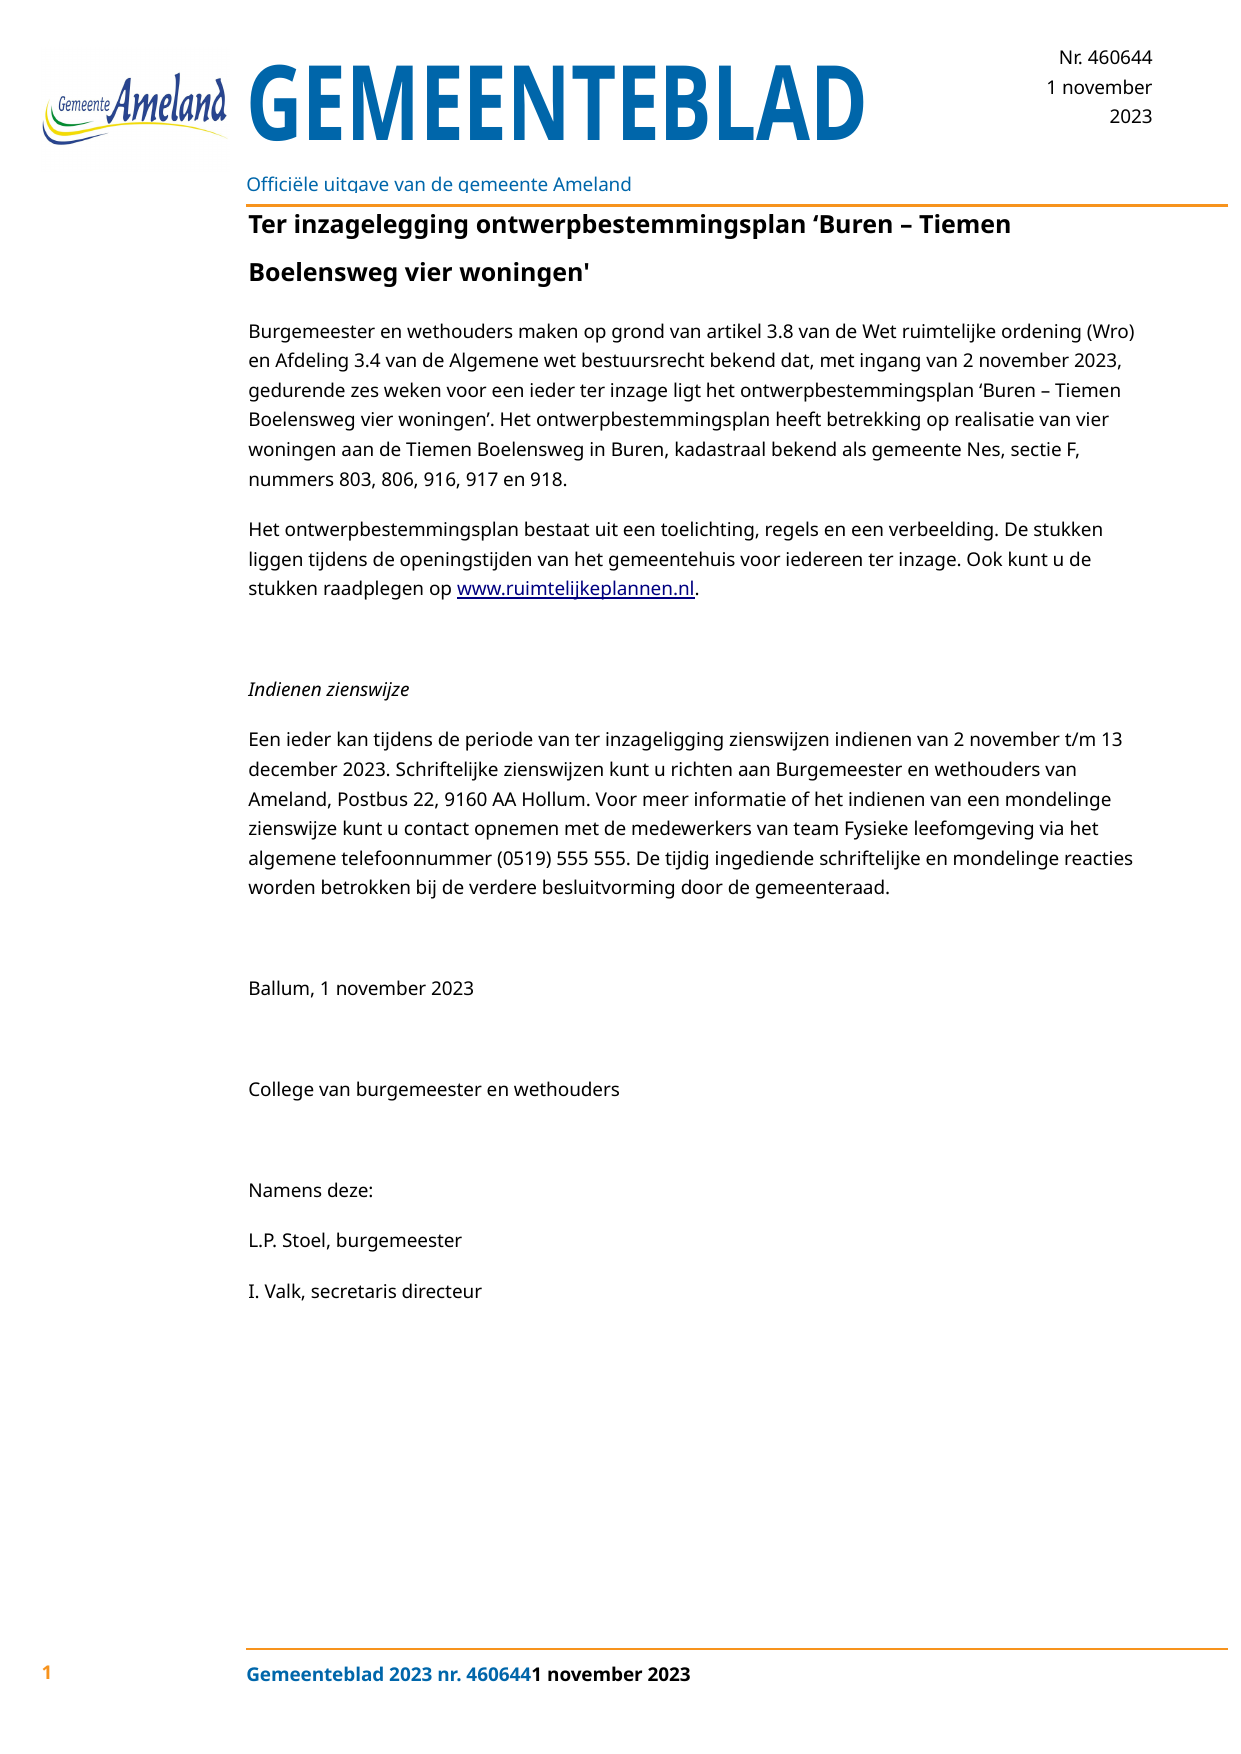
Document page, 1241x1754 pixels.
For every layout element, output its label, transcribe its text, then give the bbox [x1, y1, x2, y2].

text Namens deze: [248, 1177, 1152, 1203]
text Een ieder kan tijdens de periode van ter inzageligging zienswijzen indienen van 2 november t/m 13 december 2023. Schriftelijke zienswijzen kunt u richten aan Burgemeester en wethouders van Ameland, Postbus 22, 9160 AA Hollum. Voor meer informatie of het indienen van een mondelinge zienswijze kunt u contact opnemen met de medewerkers van team Fysieke leefomgeving via het algemene telefoonnummer (0519) 555 555. De tijdig ingediende schriftelijke en mondelinge reacties worden betrokken bij de verdere besluitvorming door de gemeenteraad. [248, 727, 1152, 900]
picture [41, 47, 231, 172]
text Ter inzagelegging ontwerpbestemmingsplan ‘Buren – Tiemen Boelensweg vier woningen' [248, 207, 1152, 288]
text Ballum, 1 november 2023 [248, 975, 1152, 1001]
text Burgemeester en wethouders maken op grond van artikel 3.8 van de Wet ruimtelijke ordening (Wro) en Afdeling 3.4 van de Algemene wet bestuursrecht bekend dat, met ingang van 2 november 2023, gedurende zes weken voor een ieder ter inzage ligt het ontwerpbestemmingsplan ‘Buren – Tiemen Boelensweg vier woningen’. Het ontwerpbestemmingsplan heeft betrekking op realisatie van vier woningen aan de Tiemen Boelensweg in Buren, kadastraal bekend als gemeente Nes, sectie F, nummers 803, 806, 916, 917 en 918. [248, 318, 1152, 492]
text College van burgemeester en wethouders [248, 1076, 1152, 1102]
text Indienen zienswijze [248, 676, 1152, 702]
text Het ontwerpbestemmingsplan bestaat uit een toelichting, regels en een verbeelding. De stukken liggen tijdens de openingstijden van het gemeentehuis voor iedereen ter inzage. Ook kunt u de stukken raadplegen op www.ruimtelijkeplannen.nl. [248, 516, 1152, 601]
text I. Valk, secretaris directeur [248, 1278, 1152, 1304]
text L.P. Stoel, burgemeester [248, 1227, 1152, 1253]
